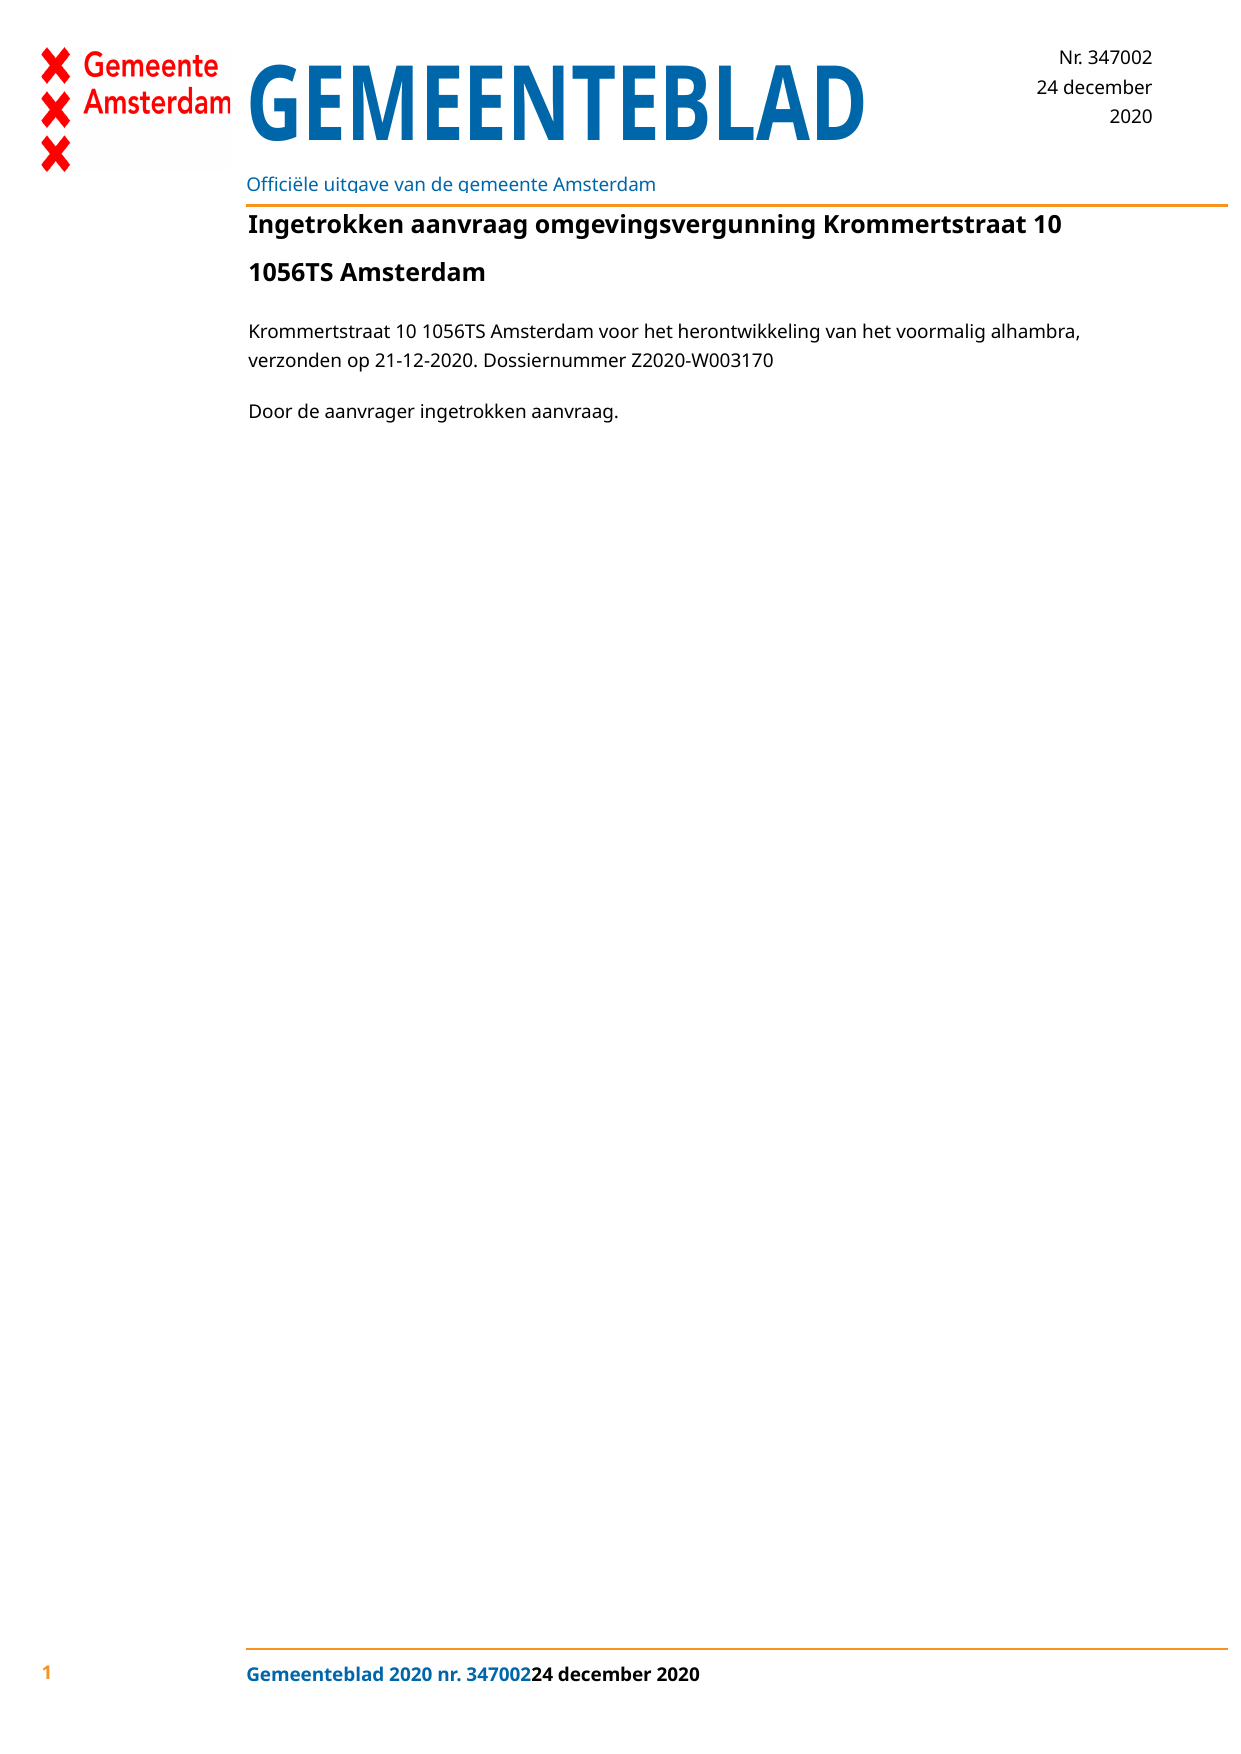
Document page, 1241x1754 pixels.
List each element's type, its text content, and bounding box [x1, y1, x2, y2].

text Ingetrokken aanvraag omgevingsvergunning Krommertstraat 10 1056TS Amsterdam [248, 207, 1152, 288]
text Door de aanvrager ingetrokken aanvraag. [248, 398, 1152, 424]
text Krommertstraat 10 1056TS Amsterdam voor het herontwikkeling van het voormalig alhambra, verzonden op 21-12-2020. Dossiernummer Z2020-W003170 [248, 318, 1152, 373]
picture [41, 47, 231, 172]
